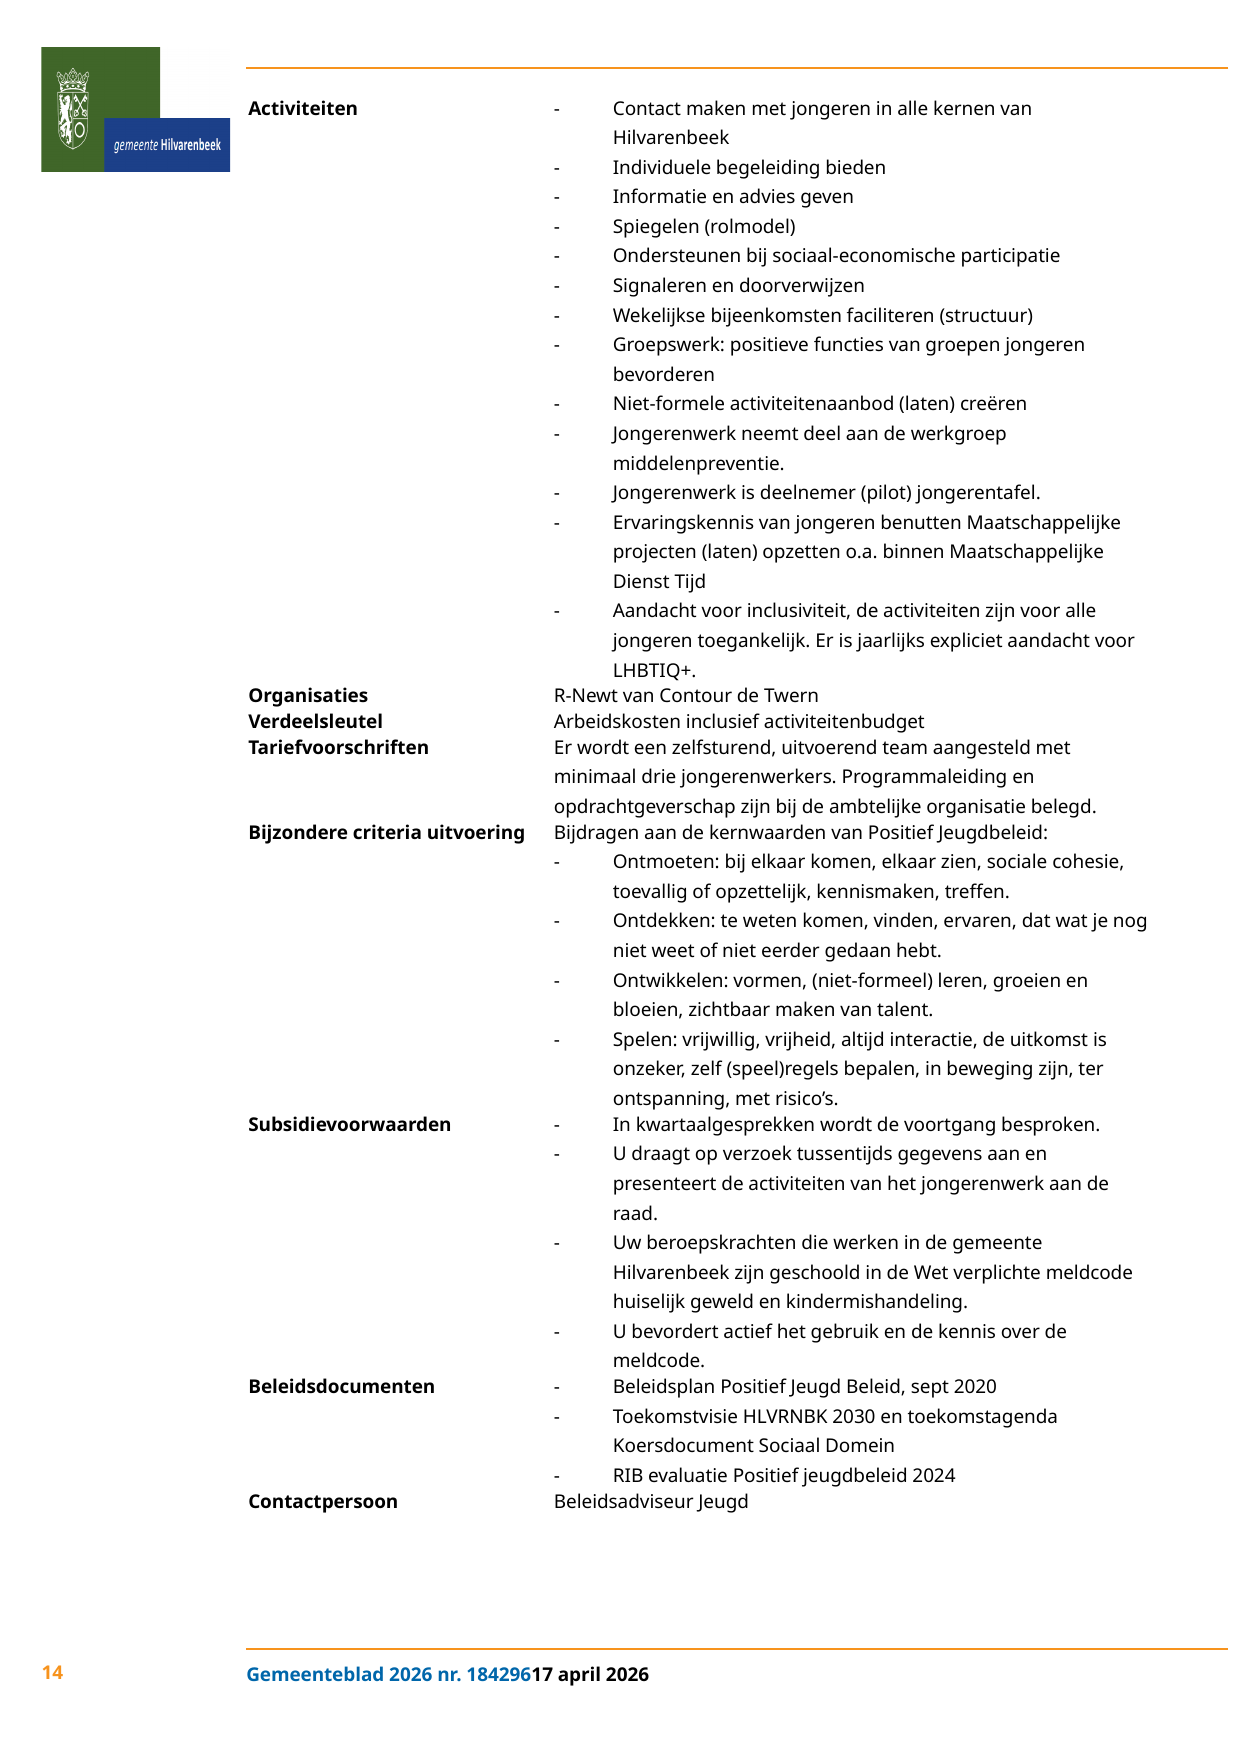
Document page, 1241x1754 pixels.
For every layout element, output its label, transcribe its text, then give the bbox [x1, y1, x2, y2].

picture [41, 47, 231, 172]
table_cell Activiteiten [248, 95, 554, 683]
table_cell Verdeelsleutel [248, 708, 554, 734]
table_cell Contact maken met jongeren in alle kernen van Hilvarenbeek Individuele begeleiding bieden Informatie en advies geven Spiegelen (rolmodel) Ondersteunen bij sociaal-economische participatie Signaleren en doorverwijzen Wekelijkse bijeenkomsten faciliteren (structuur) Groepswerk: positieve functies van groepen jongeren bevorderen Niet-formele activiteitenaanbod (laten) creëren Jongerenwerk neemt deel aan de werkgroep middelenpreventie. Jongerenwerk is deelnemer (pilot) jongerentafel. Ervaringskennis van jongeren benutten Maatschappelijke projecten (laten) opzetten o.a. binnen Maatschappelijke Dienst Tijd Aandacht voor inclusiviteit, de activiteiten zijn voor alle jongeren toegankelijk. Er is jaarlijks expliciet aandacht voor LHBTIQ+. [554, 95, 1152, 683]
table_cell Organisaties [248, 683, 554, 708]
table_cell Beleidsplan Positief Jeugd Beleid, sept 2020 Toekomstvisie HLVRNBK 2030 en toekomstagenda Koersdocument Sociaal Domein RIB evaluatie Positief jeugdbeleid 2024 [554, 1373, 1152, 1488]
table_cell Bijdragen aan de kernwaarden van Positief Jeugdbeleid: Ontmoeten: bij elkaar komen, elkaar zien, sociale cohesie, toevallig of opzettelijk, kennismaken, treffen. Ontdekken: te weten komen, vinden, ervaren, dat wat je nog niet weet of niet eerder gedaan hebt. Ontwikkelen: vormen, (niet-formeel) leren, groeien en bloeien, zichtbaar maken van talent. Spelen: vrijwillig, vrijheid, altijd interactie, de uitkomst is onzeker, zelf (speel)regels bepalen, in beweging zijn, ter ontspanning, met risico’s. [554, 819, 1152, 1111]
table_cell Er wordt een zelfsturend, uitvoerend team aangesteld met minimaal drie jongerenwerkers. Programmaleiding en opdrachtgeverschap zijn bij de ambtelijke organisatie belegd. [554, 734, 1152, 819]
table_cell Bijzondere criteria uitvoering [248, 819, 554, 1111]
table_cell Subsidievoorwaarden [248, 1111, 554, 1373]
table_cell In kwartaalgesprekken wordt de voortgang besproken. U draagt op verzoek tussentijds gegevens aan en presenteert de activiteiten van het jongerenwerk aan de raad. Uw beroepskrachten die werken in de gemeente Hilvarenbeek zijn geschoold in de Wet verplichte meldcode huiselijk geweld en kindermishandeling. U bevordert actief het gebruik en de kennis over de meldcode. [554, 1111, 1152, 1373]
table_cell Contactpersoon [248, 1488, 554, 1513]
table_cell Beleidsadviseur Jeugd [554, 1488, 1152, 1513]
table_cell Arbeidskosten inclusief activiteitenbudget [554, 708, 1152, 734]
table_cell Beleidsdocumenten [248, 1373, 554, 1488]
table_cell Tariefvoorschriften [248, 734, 554, 819]
table_cell R-Newt van Contour de Twern [554, 683, 1152, 708]
